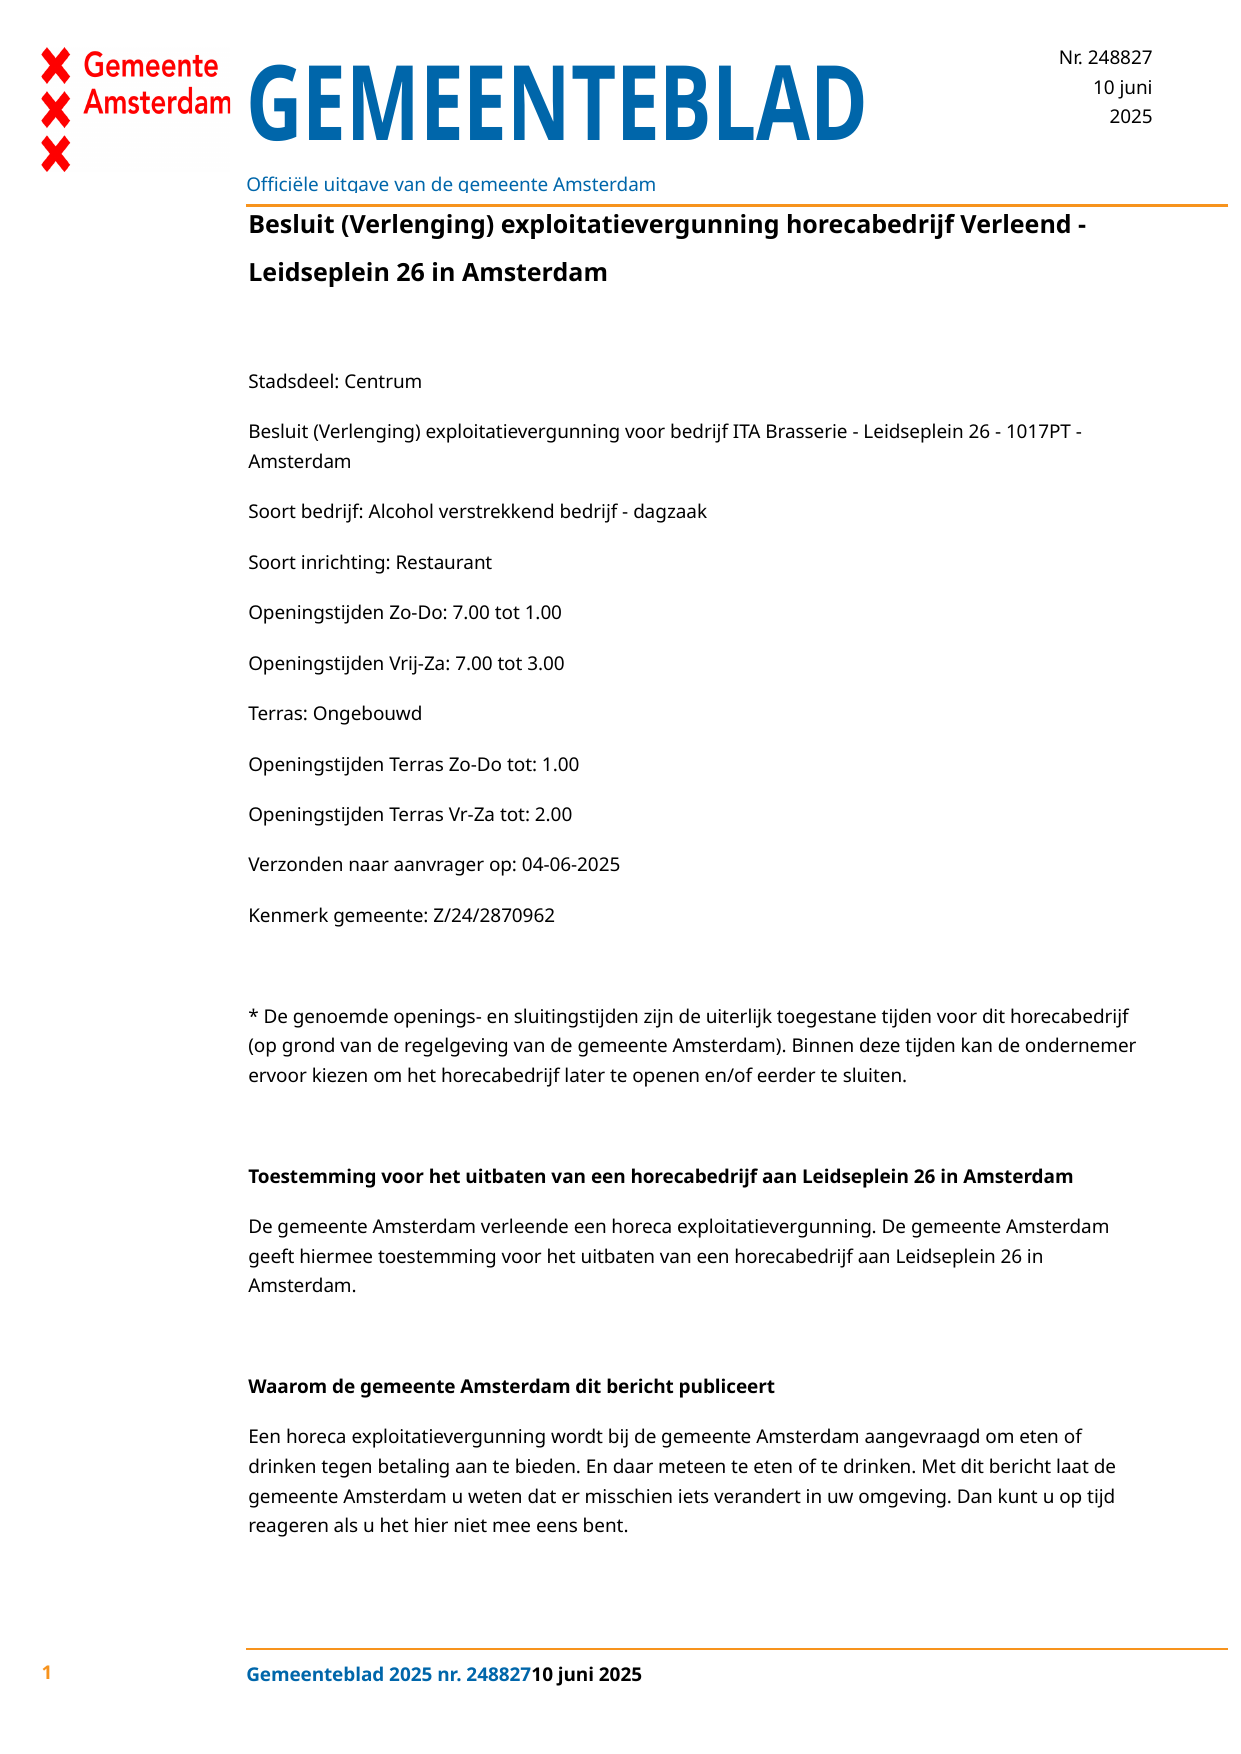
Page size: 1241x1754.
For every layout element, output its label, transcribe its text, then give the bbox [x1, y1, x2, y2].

text Stadsdeel: Centrum [248, 368, 1152, 394]
text Besluit (Verlenging) exploitatievergunning horecabedrijf Verleend - Leidseplein 26 in Amsterdam [248, 207, 1152, 288]
text Waarom de gemeente Amsterdam dit bericht publiceert [248, 1373, 1152, 1399]
picture [41, 47, 231, 172]
text Soort bedrijf: Alcohol verstrekkend bedrijf - dagzaak [248, 499, 1152, 524]
text Terras: Ongebouwd [248, 700, 1152, 726]
text Soort inrichting: Restaurant [248, 549, 1152, 575]
text * De genoemde openings- en sluitingstijden zijn de uiterlijk toegestane tijden voor dit horecabedrijf (op grond van de regelgeving van de gemeente Amsterdam). Binnen deze tijden kan de ondernemer ervoor kiezen om het horecabedrijf later te openen en/of eerder te sluiten. [248, 1003, 1152, 1088]
text De gemeente Amsterdam verleende een horeca exploitatievergunning. De gemeente Amsterdam geeft hiermee toestemming voor het uitbaten van een horecabedrijf aan Leidseplein 26 in Amsterdam. [248, 1213, 1152, 1298]
text Openingstijden Terras Zo-Do tot: 1.00 [248, 751, 1152, 777]
text Besluit (Verlenging) exploitatievergunning voor bedrijf ITA Brasserie - Leidseplein 26 - 1017PT - Amsterdam [248, 419, 1152, 474]
text Openingstijden Zo-Do: 7.00 tot 1.00 [248, 599, 1152, 625]
text Openingstijden Terras Vr-Za tot: 2.00 [248, 801, 1152, 827]
text Kenmerk gemeente: Z/24/2870962 [248, 902, 1152, 928]
text Een horeca exploitatievergunning wordt bij de gemeente Amsterdam aangevraagd om eten of drinken tegen betaling aan te bieden. En daar meteen te eten of te drinken. Met dit bericht laat de gemeente Amsterdam u weten dat er misschien iets verandert in uw omgeving. Dan kunt u op tijd reageren als u het hier niet mee eens bent. [248, 1424, 1152, 1538]
text Toestemming voor het uitbaten van een horecabedrijf aan Leidseplein 26 in Amsterdam [248, 1163, 1152, 1189]
text Verzonden naar aanvrager op: 04-06-2025 [248, 852, 1152, 877]
text Openingstijden Vrij-Za: 7.00 tot 3.00 [248, 650, 1152, 676]
